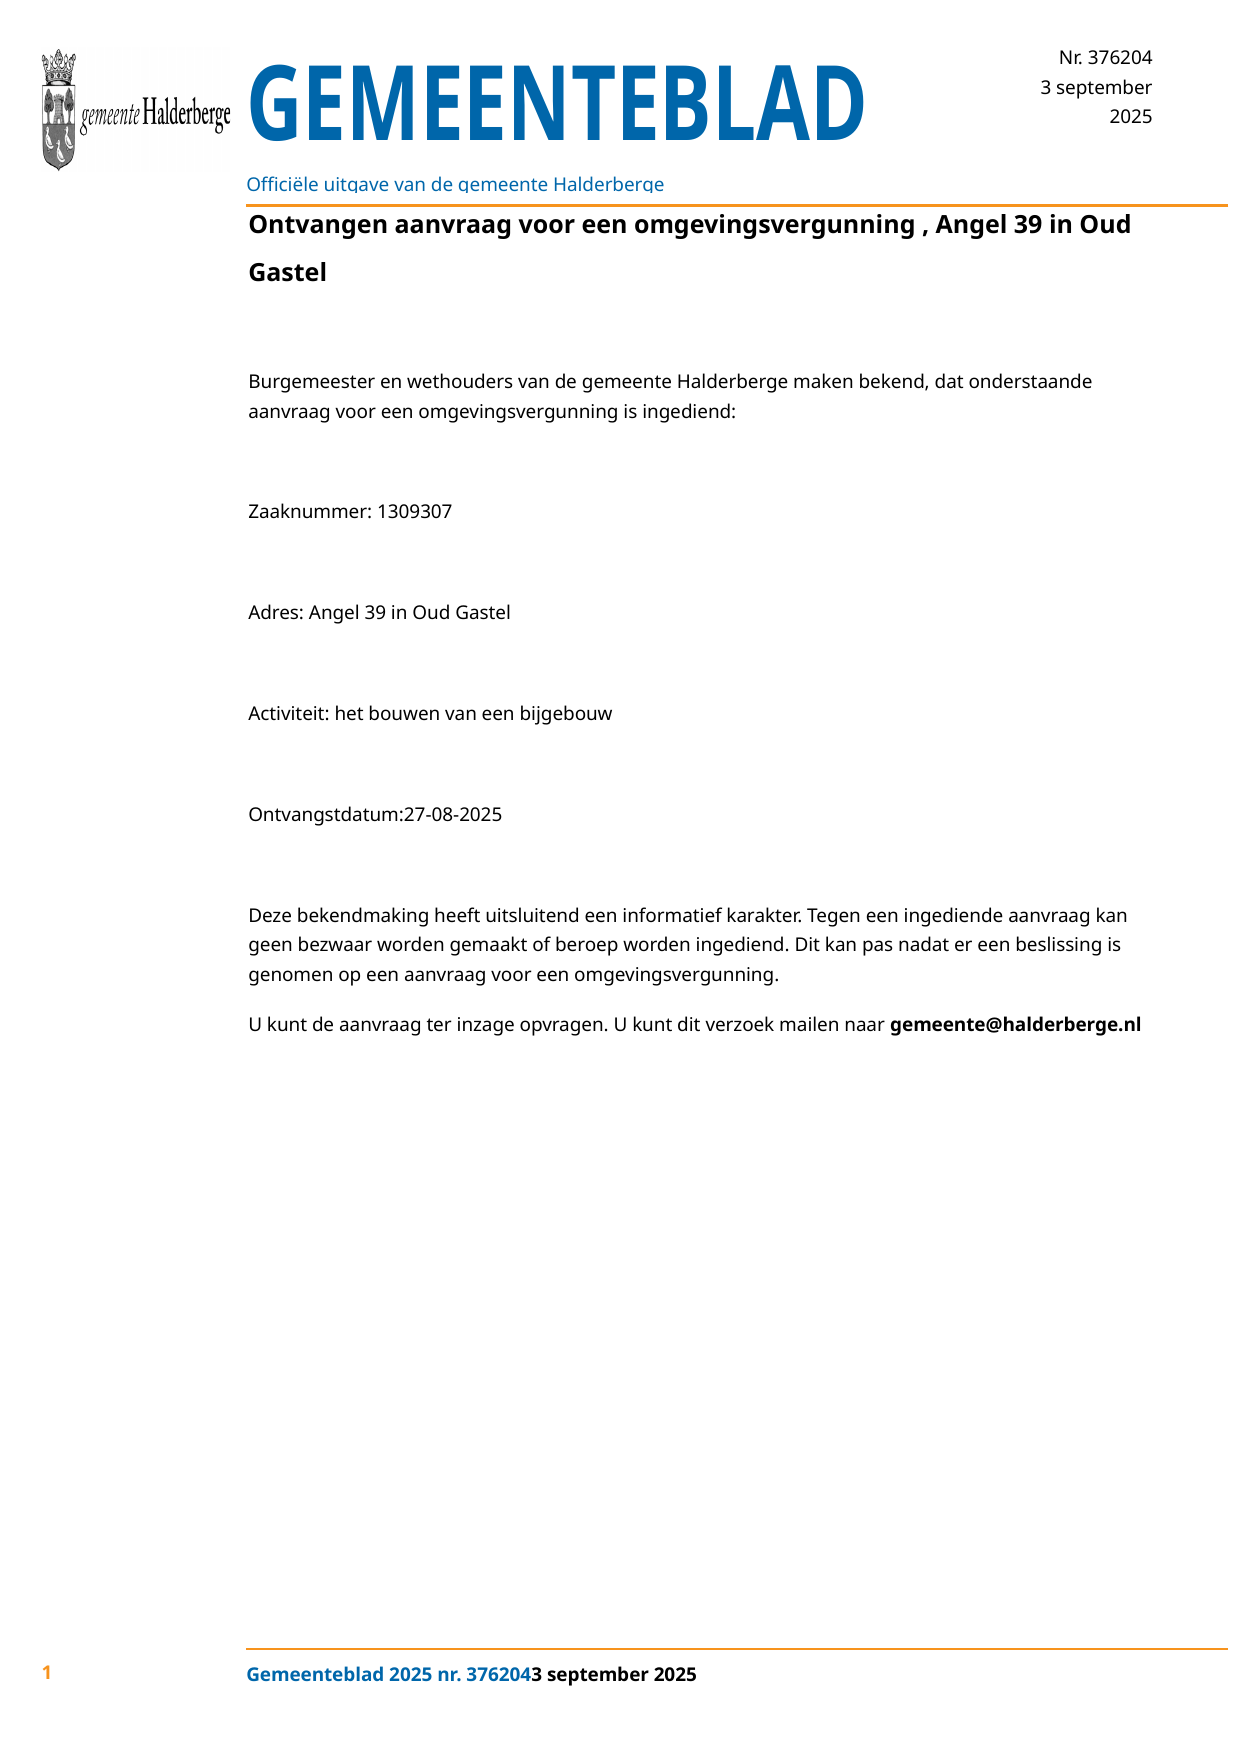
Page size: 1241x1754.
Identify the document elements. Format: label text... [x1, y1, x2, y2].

text Deze bekendmaking heeft uitsluitend een informatief karakter. Tegen een ingediende aanvraag kan geen bezwaar worden gemaakt of beroep worden ingediend. Dit kan pas nadat er een beslissing is genomen op een aanvraag voor een omgevingsvergunning. [248, 902, 1152, 987]
text Activiteit: het bouwen van een bijgebouw [248, 700, 1152, 726]
text Zaaknummer: 1309307 [248, 499, 1152, 524]
text Burgemeester en wethouders van de gemeente Halderberge maken bekend, dat onderstaande aanvraag voor een omgevingsvergunning is ingediend: [248, 368, 1152, 424]
text Adres: Angel 39 in Oud Gastel [248, 599, 1152, 625]
picture [41, 47, 231, 172]
text Ontvangen aanvraag voor een omgevingsvergunning , Angel 39 in Oud Gastel [248, 207, 1152, 288]
text Ontvangstdatum:27-08-2025 [248, 801, 1152, 827]
text U kunt de aanvraag ter inzage opvragen. U kunt dit verzoek mailen naar gemeente@halderberge.nl [248, 1012, 1152, 1037]
